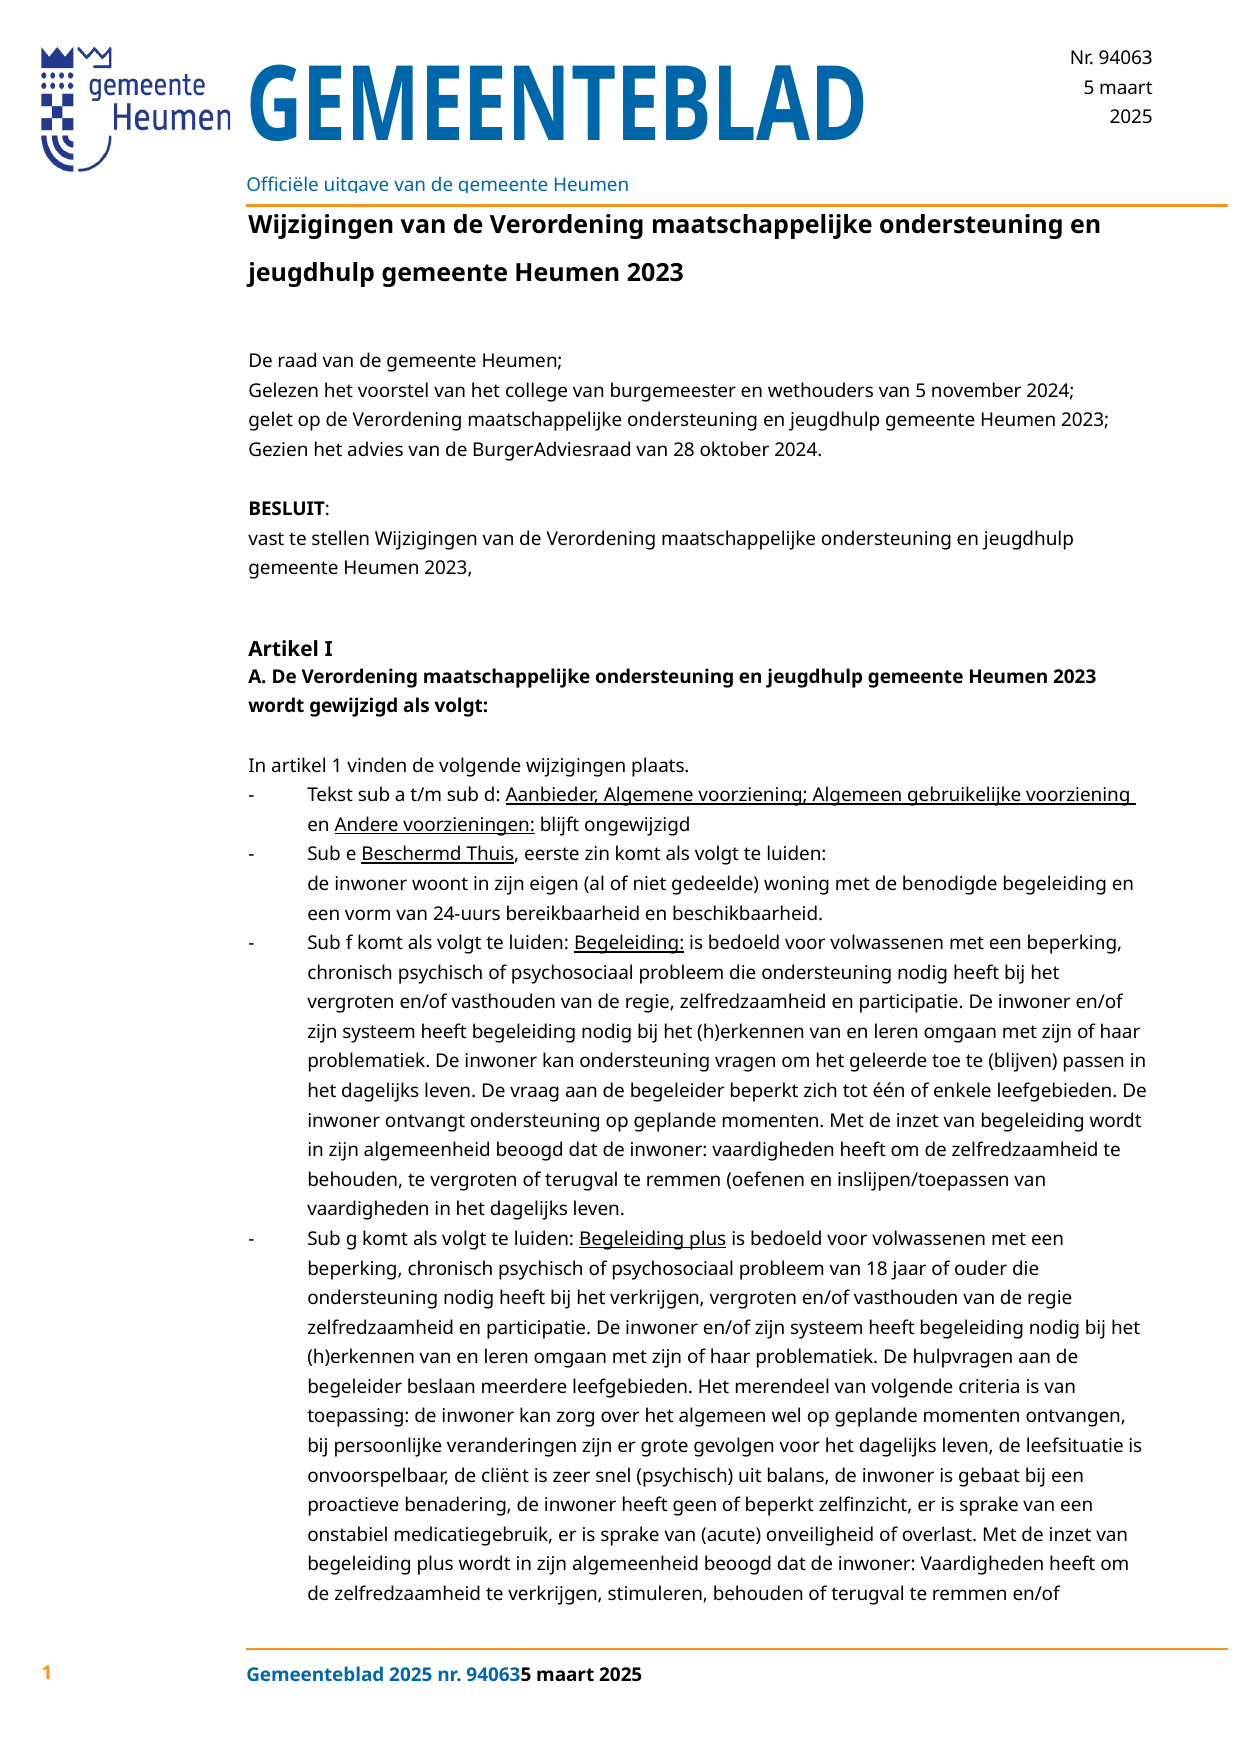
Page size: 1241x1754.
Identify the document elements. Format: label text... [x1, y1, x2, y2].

list Sub g komt als volgt te luiden: Begeleiding plus is bedoeld voor volwassenen met een beperking, chronisch psychisch of psychosociaal probleem van 18 jaar of ouder die ondersteuning nodig heeft bij het verkrijgen, vergroten en/of vasthouden van de regie zelfredzaamheid en participatie. De inwoner en/of zijn systeem heeft begeleiding nodig bij het (h)erkennen van en leren omgaan met zijn of haar problematiek. De hulpvragen aan de begeleider beslaan meerdere leefgebieden. Het merendeel van volgende criteria is van toepassing: de inwoner kan zorg over het algemeen wel op geplande momenten ontvangen, bij persoonlijke veranderingen zijn er grote gevolgen voor het dagelijks leven, de leefsituatie is onvoorspelbaar, de cliënt is zeer snel (psychisch) uit balans, de inwoner is gebaat bij een proactieve benadering, de inwoner heeft geen of beperkt zelfinzicht, er is sprake van een onstabiel medicatiegebruik, er is sprake van (acute) onveiligheid of overlast. Met de inzet van begeleiding plus wordt in zijn algemeenheid beoogd dat de inwoner: Vaardigheden heeft om de zelfredzaamheid te verkrijgen, stimuleren, behouden of terugval te remmen en/of [248, 1225, 1152, 1606]
text Gelezen het voorstel van het college van burgemeester en wethouders van 5 november 2024; [248, 377, 1152, 403]
text De raad van de gemeente Heumen; [248, 347, 1152, 373]
list Sub e Beschermd Thuis, eerste zin komt als volgt te luiden: [248, 841, 1152, 866]
list Sub f komt als volgt te luiden: Begeleiding: is bedoeld voor volwassenen met een beperking, chronisch psychisch of psychosociaal probleem die ondersteuning nodig heeft bij het vergroten en/of vasthouden van de regie, zelfredzaamheid en participatie. De inwoner en/of zijn systeem heeft begeleiding nodig bij het (h)erkennen van en leren omgaan met zijn of haar problematiek. De inwoner kan ondersteuning vragen om het geleerde toe te (blijven) passen in het dagelijks leven. De vraag aan de begeleider beperkt zich tot één of enkele leefgebieden. De inwoner ontvangt ondersteuning op geplande momenten. Met de inzet van begeleiding wordt in zijn algemeenheid beoogd dat de inwoner: vaardigheden heeft om de zelfredzaamheid te behouden, te vergroten of terugval te remmen (oefenen en inslijpen/toepassen van vaardigheden in het dagelijks leven. [248, 929, 1152, 1221]
text In artikel 1 vinden de volgende wijzigingen plaats. [248, 752, 1152, 777]
text A. De Verordening maatschappelijke ondersteuning en jeugdhulp gemeente Heumen 2023 wordt gewijzigd als volgt: [248, 663, 1152, 718]
picture [41, 47, 231, 172]
text Wijzigingen van de Verordening maatschappelijke ondersteuning en jeugdhulp gemeente Heumen 2023 [248, 207, 1152, 288]
text BESLUIT: [248, 495, 1152, 521]
text vast te stellen Wijzigingen van de Verordening maatschappelijke ondersteuning en jeugdhulp gemeente Heumen 2023, [248, 525, 1152, 580]
text Artikel I [248, 634, 1152, 663]
text gelet op de Verordening maatschappelijke ondersteuning en jeugdhulp gemeente Heumen 2023; [248, 407, 1152, 432]
list de inwoner woont in zijn eigen (al of niet gedeelde) woning met de benodigde begeleiding en een vorm van 24-uurs bereikbaarheid en beschikbaarheid. [248, 870, 1152, 925]
list Tekst sub a t/m sub d: Aanbieder, Algemene voorziening; Algemeen gebruikelijke voorziening en Andere voorzieningen: blijft ongewijzigd [248, 781, 1152, 837]
text Gezien het advies van de BurgerAdviesraad van 28 oktober 2024. [248, 436, 1152, 462]
